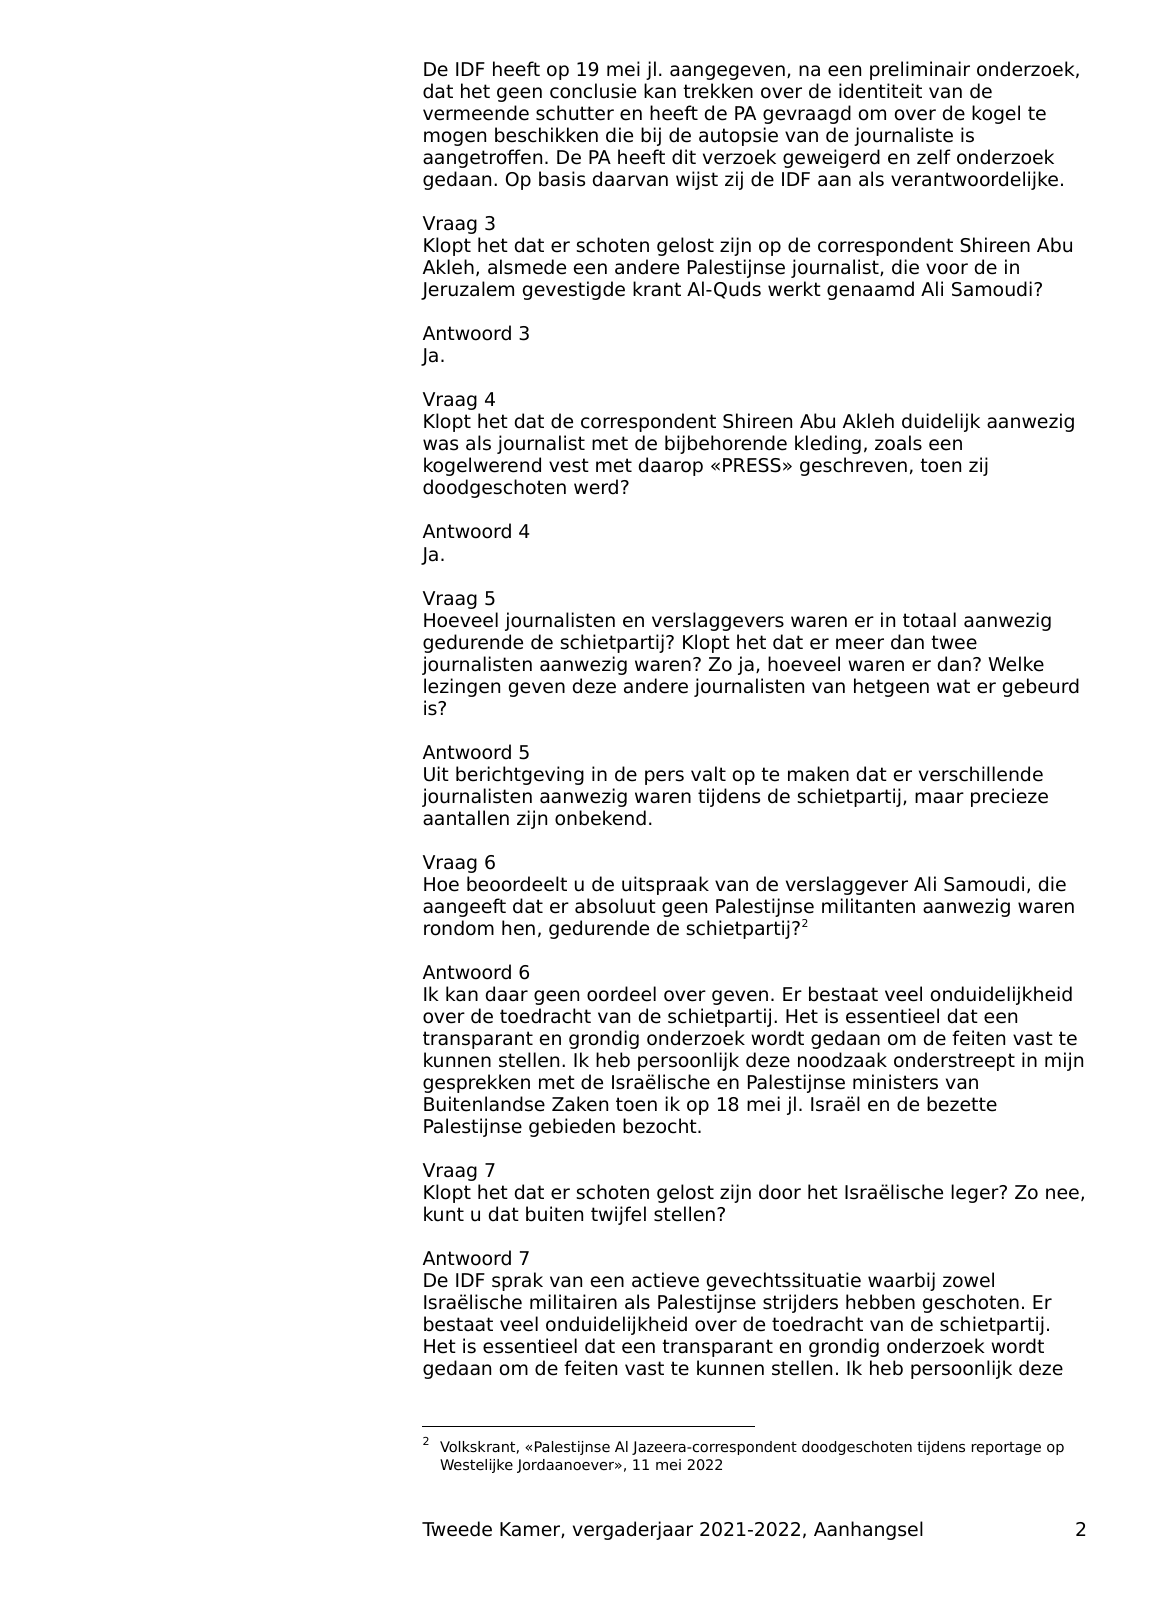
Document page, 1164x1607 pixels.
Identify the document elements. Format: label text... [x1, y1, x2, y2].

text Vraag 6 [422, 852, 1087, 874]
text Klopt het dat er schoten gelost zijn op de correspondent Shireen Abu Akleh, alsmede een andere Palestijnse journalist, die voor de in Jeruzalem gevestigde krant Al-Quds werkt genaamd Ali Samoudi? [422, 235, 1087, 301]
text De IDF sprak van een actieve gevechtssituatie waarbij zowel Israëlische militairen als Palestijnse strijders hebben geschoten. Er bestaat veel onduidelijkheid over de toedracht van de schietpartij. Het is essentieel dat een transparant en grondig onderzoek wordt gedaan om de feiten vast te kunnen stellen. Ik heb persoonlijk deze [422, 1270, 1087, 1380]
text Antwoord 3 [422, 323, 1087, 345]
text Vraag 7 [422, 1160, 1087, 1182]
text Vraag 3 [422, 213, 1087, 235]
text De IDF heeft op 19 mei jl. aangegeven, na een preliminair onderzoek, dat het geen conclusie kan trekken over de identiteit van de vermeende schutter en heeft de PA gevraagd om over de kogel te mogen beschikken die bij de autopsie van de journaliste is aangetroffen. De PA heeft dit verzoek geweigerd en zelf onderzoek gedaan. Op basis daarvan wijst zij de IDF aan als verantwoordelijke. [422, 59, 1087, 191]
text Vraag 4 [422, 389, 1087, 411]
text Volkskrant, «Palestijnse Al Jazeera-correspondent doodgeschoten tijdens reportage op Westelijke Jordaanoever», 11 mei 2022 [422, 1435, 1087, 1474]
text Klopt het dat de correspondent Shireen Abu Akleh duidelijk aanwezig was als journalist met de bijbehorende kleding, zoals een kogelwerend vest met daarop «PRESS» geschreven, toen zij doodgeschoten werd? [422, 411, 1087, 499]
text Vraag 5 [422, 588, 1087, 609]
text Hoe beoordeelt u de uitspraak van de verslaggever Ali Samoudi, die aangeeft dat er absoluut geen Palestijnse militanten aanwezig waren rondom hen, gedurende de schietpartij? [422, 874, 1087, 940]
text Ja. [422, 543, 1087, 565]
text Ik kan daar geen oordeel over geven. Er bestaat veel onduidelijkheid over de toedracht van de schietpartij. Het is essentieel dat een transparant en grondig onderzoek wordt gedaan om de feiten vast te kunnen stellen. Ik heb persoonlijk deze noodzaak onderstreept in mijn gesprekken met de Israëlische en Palestijnse ministers van Buitenlandse Zaken toen ik op 18 mei jl. Israël en de bezette Palestijnse gebieden bezocht. [422, 984, 1087, 1138]
text Hoeveel journalisten en verslaggevers waren er in totaal aanwezig gedurende de schietpartij? Klopt het dat er meer dan twee journalisten aanwezig waren? Zo ja, hoeveel waren er dan? Welke lezingen geven deze andere journalisten van hetgeen wat er gebeurd is? [422, 609, 1087, 719]
text Ja. [422, 345, 1087, 367]
text Uit berichtgeving in de pers valt op te maken dat er verschillende journalisten aanwezig waren tijdens de schietpartij, maar precieze aantallen zijn onbekend. [422, 764, 1087, 829]
text Klopt het dat er schoten gelost zijn door het Israëlische leger? Zo nee, kunt u dat buiten twijfel stellen? [422, 1182, 1087, 1226]
text Antwoord 6 [422, 962, 1087, 984]
text Antwoord 7 [422, 1248, 1087, 1270]
text Antwoord 4 [422, 521, 1087, 543]
text Antwoord 5 [422, 742, 1087, 764]
